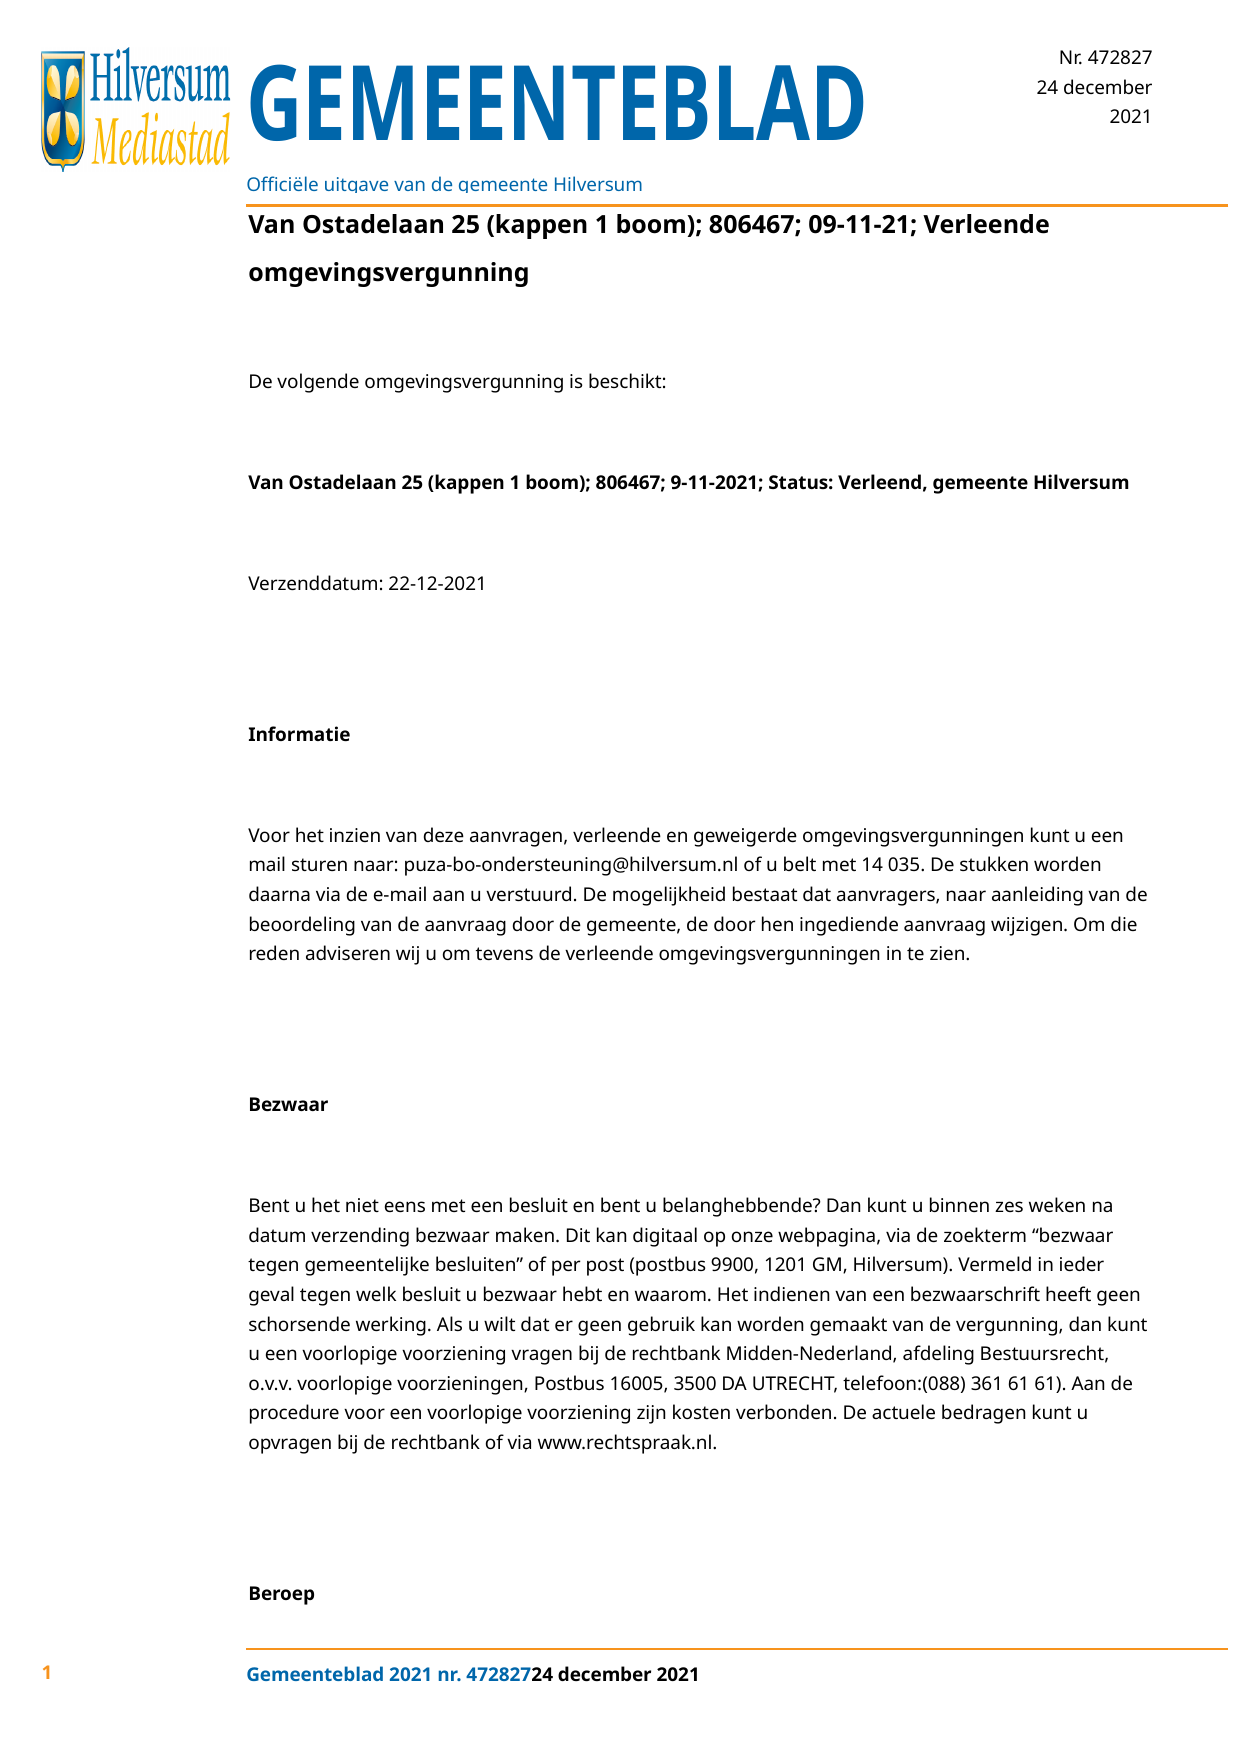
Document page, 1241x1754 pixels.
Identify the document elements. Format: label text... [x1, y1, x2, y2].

text Van Ostadelaan 25 (kappen 1 boom); 806467; 9-11-2021; Status: Verleend, gemeente Hilversum [248, 469, 1152, 495]
text Voor het inzien van deze aanvragen, verleende en geweigerde omgevingsvergunningen kunt u een mail sturen naar: puza-bo-ondersteuning@hilversum.nl of u belt met 14 035. De stukken worden daarna via de e-mail aan u verstuurd. De mogelijkheid bestaat dat aanvragers, naar aanleiding van de beoordeling van de aanvraag door de gemeente, de door hen ingediende aanvraag wijzigen. Om die reden adviseren wij u om tevens de verleende omgevingsvergunningen in te zien. [248, 822, 1152, 966]
text Verzenddatum: 22-12-2021 [248, 570, 1152, 596]
text Informatie [248, 721, 1152, 747]
text Van Ostadelaan 25 (kappen 1 boom); 806467; 09-11-21; Verleende omgevingsvergunning [248, 207, 1152, 288]
text Bezwaar [248, 1092, 1152, 1117]
picture [41, 47, 231, 172]
text Beroep [248, 1580, 1152, 1606]
text Bent u het niet eens met een besluit en bent u belanghebbende? Dan kunt u binnen zes weken na datum verzending bezwaar maken. Dit kan digitaal op onze webpagina, via de zoekterm “bezwaar tegen gemeentelijke besluiten” of per post (postbus 9900, 1201 GM, Hilversum). Vermeld in ieder geval tegen welk besluit u bezwaar hebt en waarom. Het indienen van een bezwaarschrift heeft geen schorsende werking. Als u wilt dat er geen gebruik kan worden gemaakt van de vergunning, dan kunt u een voorlopige voorziening vragen bij de rechtbank Midden-Nederland, afdeling Bestuursrecht, o.v.v. voorlopige voorzieningen, Postbus 16005, 3500 DA UTRECHT, telefoon:(088) 361 61 61). Aan de procedure voor een voorlopige voorziening zijn kosten verbonden. De actuele bedragen kunt u opvragen bij de rechtbank of via www.rechtspraak.nl. [248, 1192, 1152, 1455]
text De volgende omgevingsvergunning is beschikt: [248, 368, 1152, 394]
